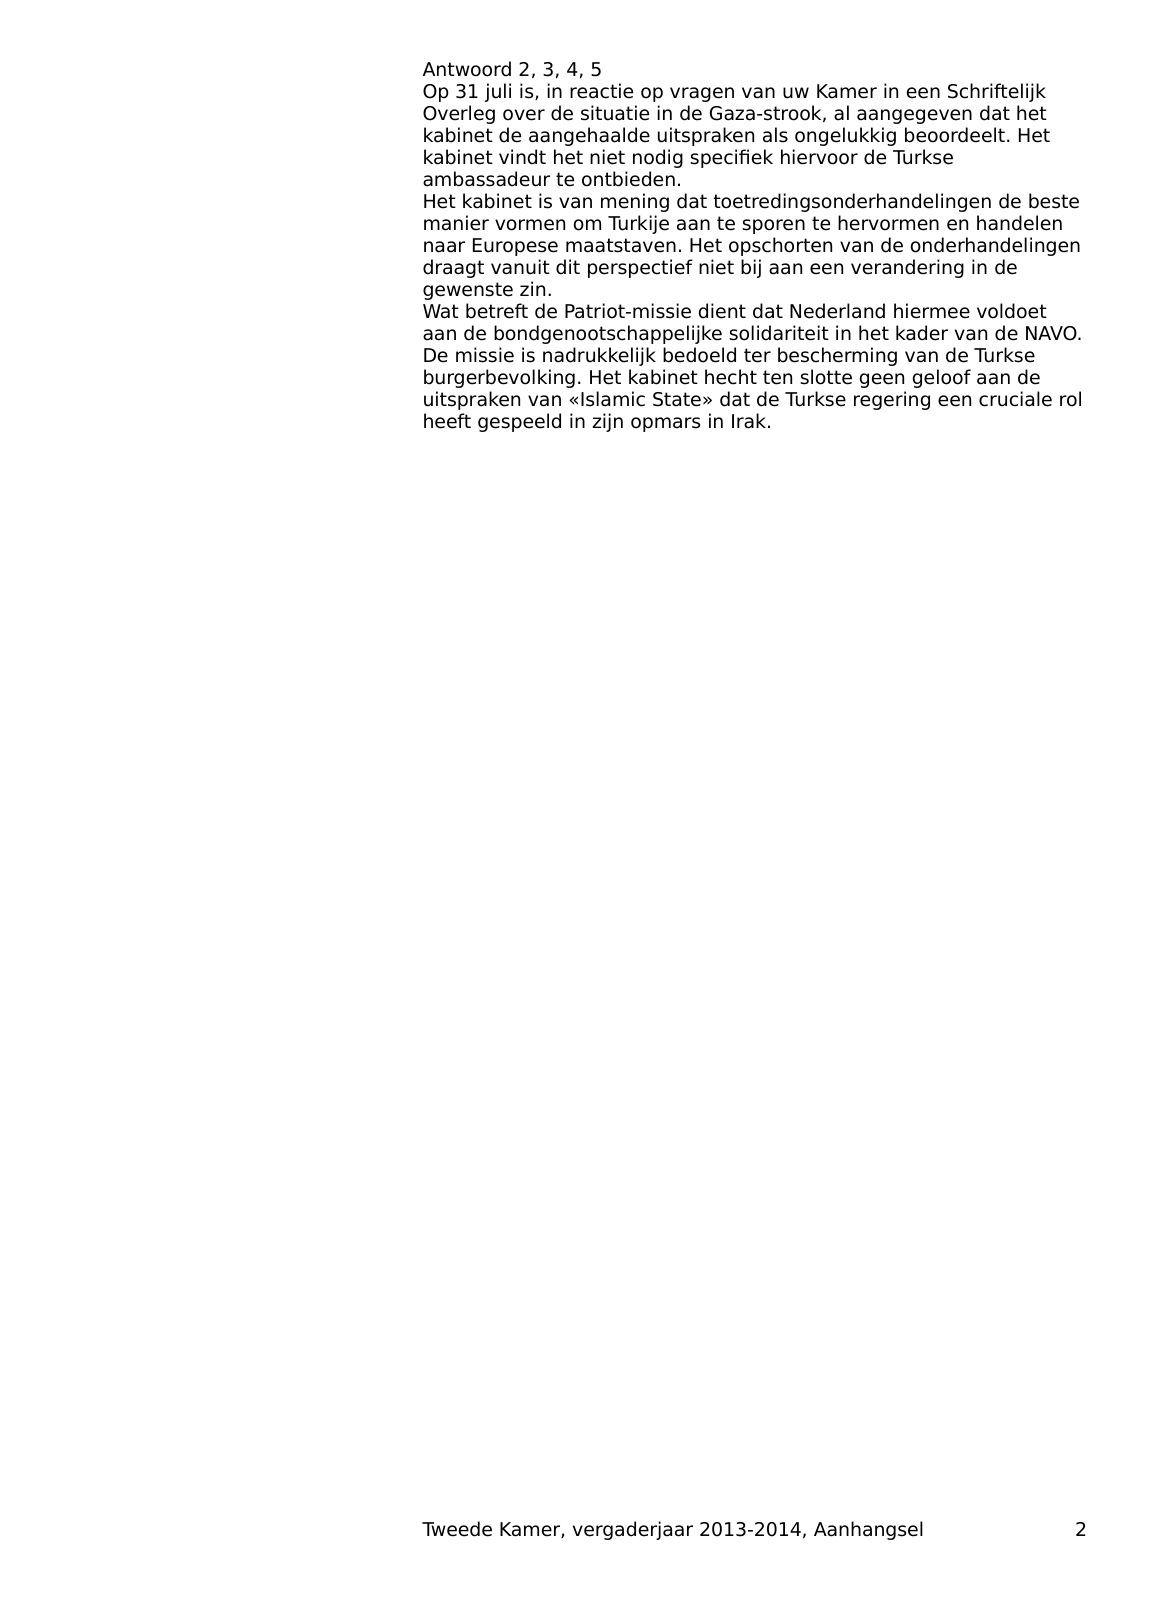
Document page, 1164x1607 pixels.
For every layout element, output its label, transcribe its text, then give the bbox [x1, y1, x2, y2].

text Op 31 juli is, in reactie op vragen van uw Kamer in een Schriftelijk Overleg over de situatie in de Gaza-strook, al aangegeven dat het kabinet de aangehaalde uitspraken als ongelukkig beoordeelt. Het kabinet vindt het niet nodig specifiek hiervoor de Turkse ambassadeur te ontbieden. [422, 81, 1087, 191]
text Wat betreft de Patriot-missie dient dat Nederland hiermee voldoet aan de bondgenootschappelijke solidariteit in het kader van de NAVO. De missie is nadrukkelijk bedoeld ter bescherming van de Turkse burgerbevolking. Het kabinet hecht ten slotte geen geloof aan de uitspraken van «Islamic State» dat de Turkse regering een cruciale rol heeft gespeeld in zijn opmars in Irak. [422, 301, 1087, 433]
text Antwoord 2, 3, 4, 5 [422, 59, 1087, 81]
text Het kabinet is van mening dat toetredingsonderhandelingen de beste manier vormen om Turkije aan te sporen te hervormen en handelen naar Europese maatstaven. Het opschorten van de onderhandelingen draagt vanuit dit perspectief niet bij aan een verandering in de gewenste zin. [422, 191, 1087, 301]
